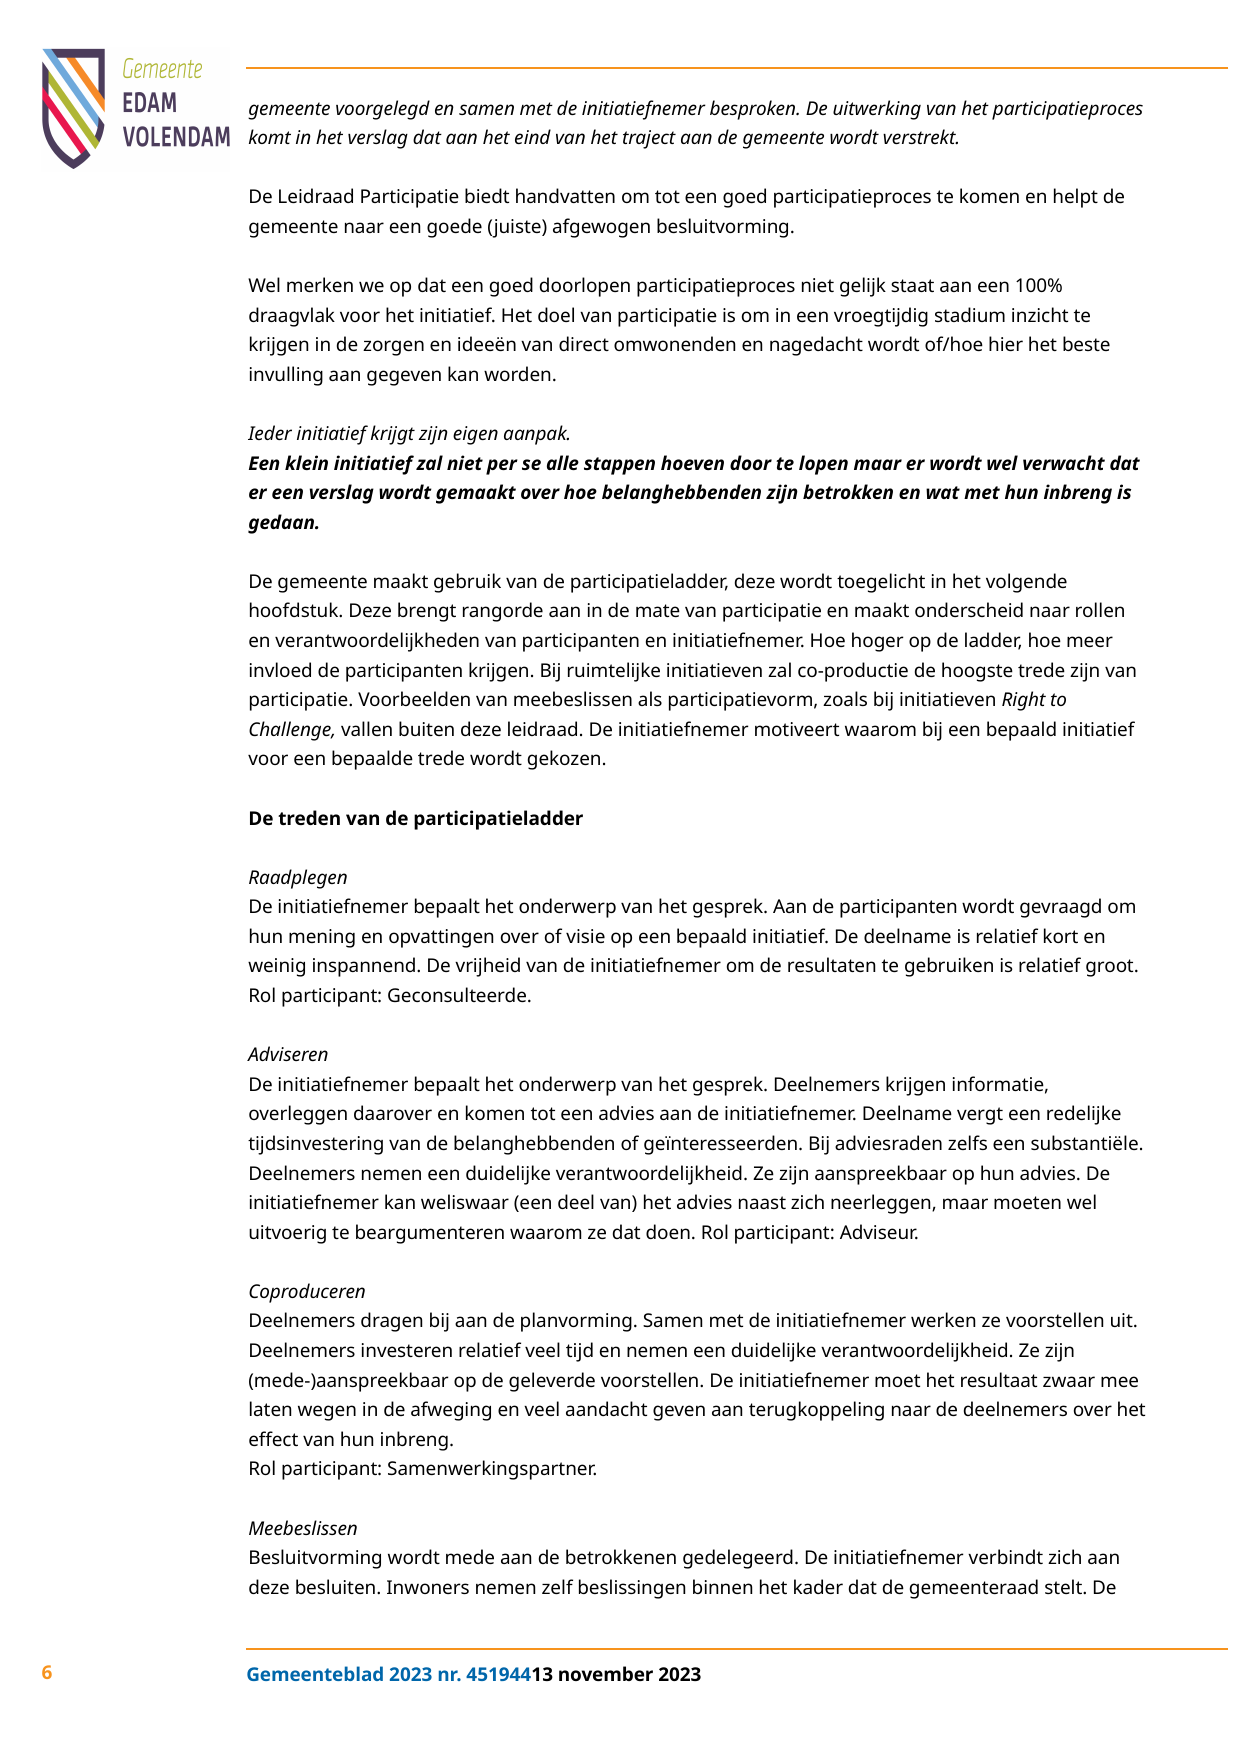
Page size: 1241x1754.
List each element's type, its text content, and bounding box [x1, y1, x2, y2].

text gemeente voorgelegd en samen met de initiatiefnemer besproken. De uitwerking van het participatieproces komt in het verslag dat aan het eind van het traject aan de gemeente wordt verstrekt. [248, 95, 1152, 150]
text Besluitvorming wordt mede aan de betrokkenen gedelegeerd. De initiatiefnemer verbindt zich aan deze besluiten. Inwoners nemen zelf beslissingen binnen het kader dat de gemeenteraad stelt. De [248, 1544, 1152, 1600]
text De initiatiefnemer bepaalt het onderwerp van het gesprek. Aan de participanten wordt gevraagd om hun mening en opvattingen over of visie op een bepaald initiatief. De deelname is relatief kort en weinig inspannend. De vrijheid van de initiatiefnemer om de resultaten te gebruiken is relatief groot. Rol participant: Geconsulteerde. [248, 893, 1152, 1008]
text Deelnemers dragen bij aan de planvorming. Samen met de initiatiefnemer werken ze voorstellen uit. Deelnemers investeren relatief veel tijd en nemen een duidelijke verantwoordelijkheid. Ze zijn (mede-)aanspreekbaar op de geleverde voorstellen. De initiatiefnemer moet het resultaat zwaar mee laten wegen in de afweging en veel aandacht geven aan terugkoppeling naar de deelnemers over het effect van hun inbreng. [248, 1308, 1152, 1452]
text Raadplegen [248, 864, 1152, 890]
text Rol participant: Samenwerkingspartner. [248, 1456, 1152, 1481]
text Adviseren [248, 1041, 1152, 1067]
text De initiatiefnemer bepaalt het onderwerp van het gesprek. Deelnemers krijgen informatie, overleggen daarover en komen tot een advies aan de initiatiefnemer. Deelname vergt een redelijke tijdsinvestering van de belanghebbenden of geïnteresseerden. Bij adviesraden zelfs een substantiële. Deelnemers nemen een duidelijke verantwoordelijkheid. Ze zijn aanspreekbaar op hun advies. De initiatiefnemer kan weliswaar (een deel van) het advies naast zich neerleggen, maar moeten wel uitvoerig te beargumenteren waarom ze dat doen. Rol participant: Adviseur. [248, 1071, 1152, 1245]
text De Leidraad Participatie biedt handvatten om tot een goed participatieproces te komen en helpt de gemeente naar een goede (juiste) afgewogen besluitvorming. [248, 183, 1152, 239]
text Wel merken we op dat een goed doorlopen participatieproces niet gelijk staat aan een 100% draagvlak voor het initiatief. Het doel van participatie is om in een vroegtijdig stadium inzicht te krijgen in de zorgen en ideeën van direct omwonenden en nagedacht wordt of/hoe hier het beste invulling aan gegeven kan worden. [248, 272, 1152, 387]
text Ieder initiatief krijgt zijn eigen aanpak. [248, 420, 1152, 446]
text De treden van de participatieladder [248, 805, 1152, 831]
text Een klein initiatief zal niet per se alle stappen hoeven door te lopen maar er wordt wel verwacht dat er een verslag wordt gemaakt over hoe belanghebbenden zijn betrokken en wat met hun inbreng is gedaan. [248, 450, 1152, 535]
text De gemeente maakt gebruik van de participatieladder, deze wordt toegelicht in het volgende hoofdstuk. Deze brengt rangorde aan in de mate van participatie en maakt onderscheid naar rollen en verantwoordelijkheden van participanten en initiatiefnemer. Hoe hoger op de ladder, hoe meer invloed de participanten krijgen. Bij ruimtelijke initiatieven zal co-productie de hoogste trede zijn van participatie. Voorbeelden van meebeslissen als participatievorm, zoals bij initiatieven Right to Challenge, vallen buiten deze leidraad. De initiatiefnemer motiveert waarom bij een bepaald initiatief voor een bepaalde trede wordt gekozen. [248, 568, 1152, 771]
picture [41, 47, 231, 172]
text Coproduceren [248, 1278, 1152, 1304]
text Meebeslissen [248, 1515, 1152, 1541]
